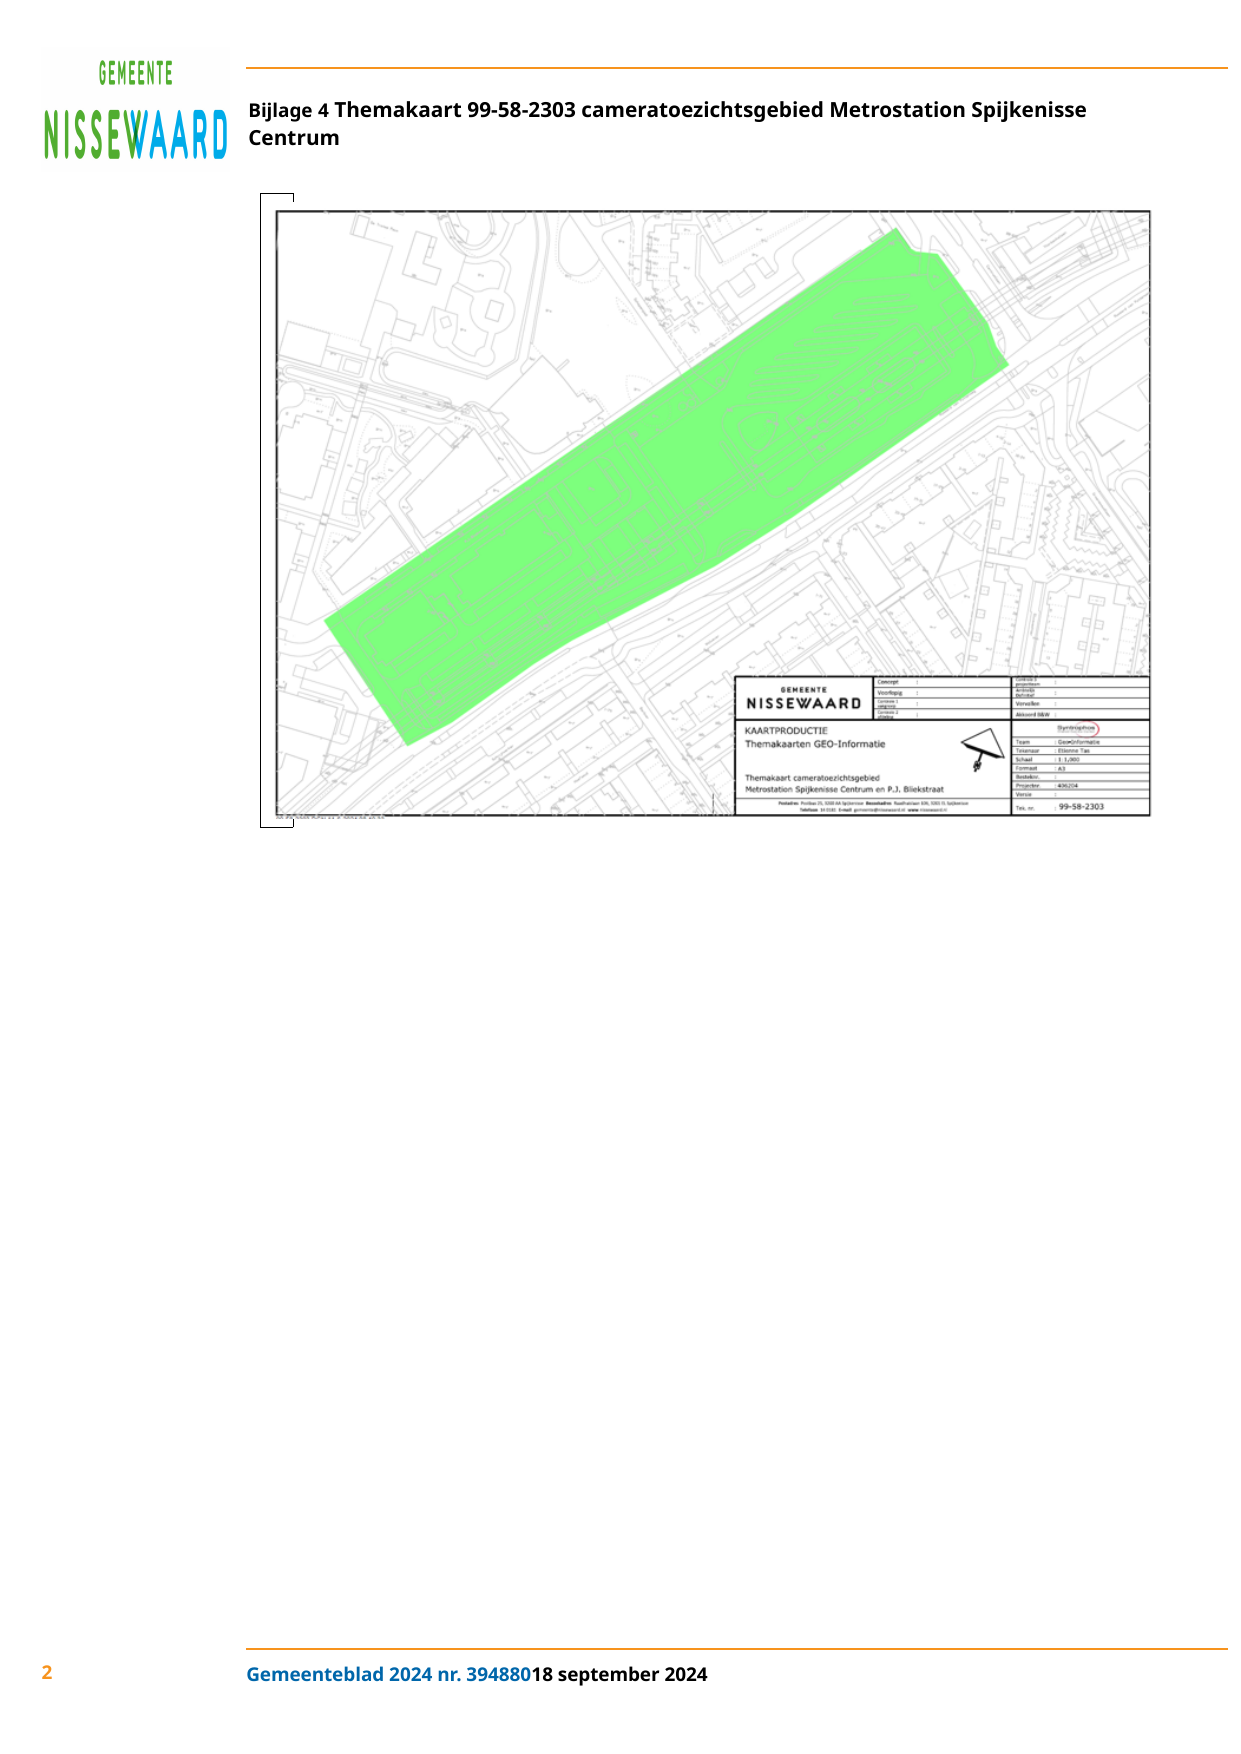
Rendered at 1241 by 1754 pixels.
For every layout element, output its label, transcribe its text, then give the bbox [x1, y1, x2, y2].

picture [41, 47, 231, 172]
picture [268, 202, 1155, 819]
text Bijlage 4 Themakaart 99-58-2303 cameratoezichtsgebied Metrostation Spijkenisse Centrum [248, 95, 1152, 152]
